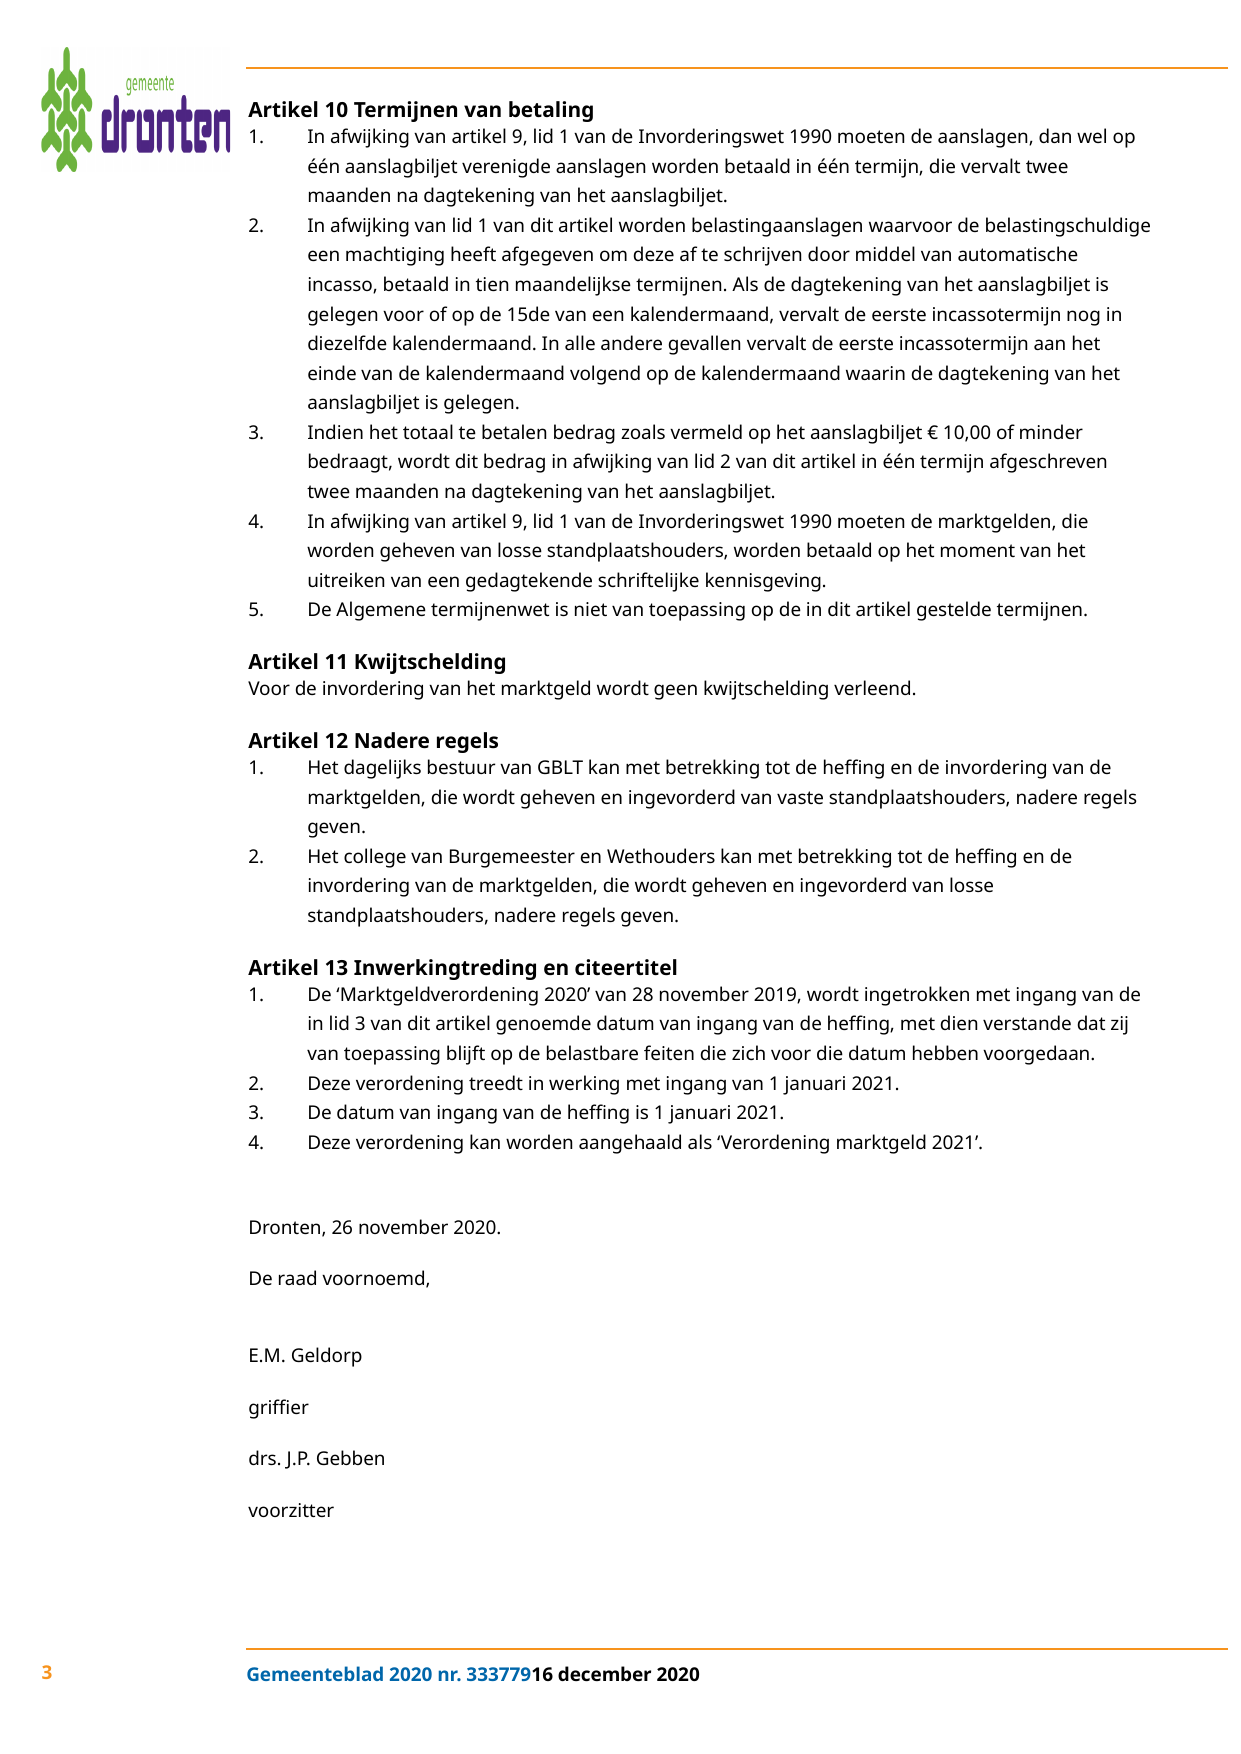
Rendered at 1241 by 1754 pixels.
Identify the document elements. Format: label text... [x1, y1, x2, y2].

list Deze verordening treedt in werking met ingang van 1 januari 2021. [248, 1070, 1152, 1096]
list De ‘Marktgeldverordening 2020’ van 28 november 2019, wordt ingetrokken met ingang van de in lid 3 van dit artikel genoemde datum van ingang van de heffing, met dien verstande dat zij van toepassing blijft op de belastbare feiten die zich voor die datum hebben voorgedaan. [248, 981, 1152, 1066]
list De Algemene termijnenwet is niet van toepassing op de in dit artikel gestelde termijnen. [248, 597, 1152, 622]
list De datum van ingang van de heffing is 1 januari 2021. [248, 1099, 1152, 1125]
list In afwijking van lid 1 van dit artikel worden belastingaanslagen waarvoor de belastingschuldige een machtiging heeft afgegeven om deze af te schrijven door middel van automatische incasso, betaald in tien maandelijkse termijnen. Als de dagtekening van het aanslagbiljet is gelegen voor of op de 15de van een kalendermaand, vervalt de eerste incassotermijn nog in diezelfde kalendermaand. In alle andere gevallen vervalt de eerste incassotermijn aan het einde van de kalendermaand volgend op de kalendermaand waarin de dagtekening van het aanslagbiljet is gelegen. [248, 212, 1152, 415]
text Voor de invordering van het marktgeld wordt geen kwijtschelding verleend. [248, 675, 1152, 701]
list In afwijking van artikel 9, lid 1 van de Invorderingswet 1990 moeten de marktgelden, die worden geheven van losse standplaatshouders, worden betaald op het moment van het uitreiken van een gedagtekende schriftelijke kennisgeving. [248, 508, 1152, 593]
text Artikel 12 Nadere regels [248, 726, 1152, 754]
list Het college van Burgemeester en Wethouders kan met betrekking tot de heffing en de invordering van de marktgelden, die wordt geheven en ingevorderd van losse standplaatshouders, nadere regels geven. [248, 843, 1152, 928]
text De raad voornoemd, [248, 1265, 1152, 1291]
text voorzitter [248, 1497, 1152, 1523]
list In afwijking van artikel 9, lid 1 van de Invorderingswet 1990 moeten de aanslagen, dan wel op één aanslagbiljet verenigde aanslagen worden betaald in één termijn, die vervalt twee maanden na dagtekening van het aanslagbiljet. [248, 123, 1152, 208]
text Artikel 10 Termijnen van betaling [248, 95, 1152, 123]
text griffier [248, 1394, 1152, 1420]
text Artikel 11 Kwijtschelding [248, 647, 1152, 675]
text Dronten, 26 november 2020. [248, 1214, 1152, 1239]
list Indien het totaal te betalen bedrag zoals vermeld op het aanslagbiljet € 10,00 of minder bedraagt, wordt dit bedrag in afwijking van lid 2 van dit artikel in één termijn afgeschreven twee maanden na dagtekening van het aanslagbiljet. [248, 419, 1152, 504]
text E.M. Geldorp [248, 1342, 1152, 1368]
picture [41, 47, 231, 172]
list Het dagelijks bestuur van GBLT kan met betrekking tot de heffing en de invordering van de marktgelden, die wordt geheven en ingevorderd van vaste standplaatshouders, nadere regels geven. [248, 754, 1152, 839]
list Deze verordening kan worden aangehaald als ‘Verordening marktgeld 2021’. [248, 1129, 1152, 1155]
text Artikel 13 Inwerkingtreding en citeertitel [248, 953, 1152, 981]
text drs. J.P. Gebben [248, 1445, 1152, 1471]
